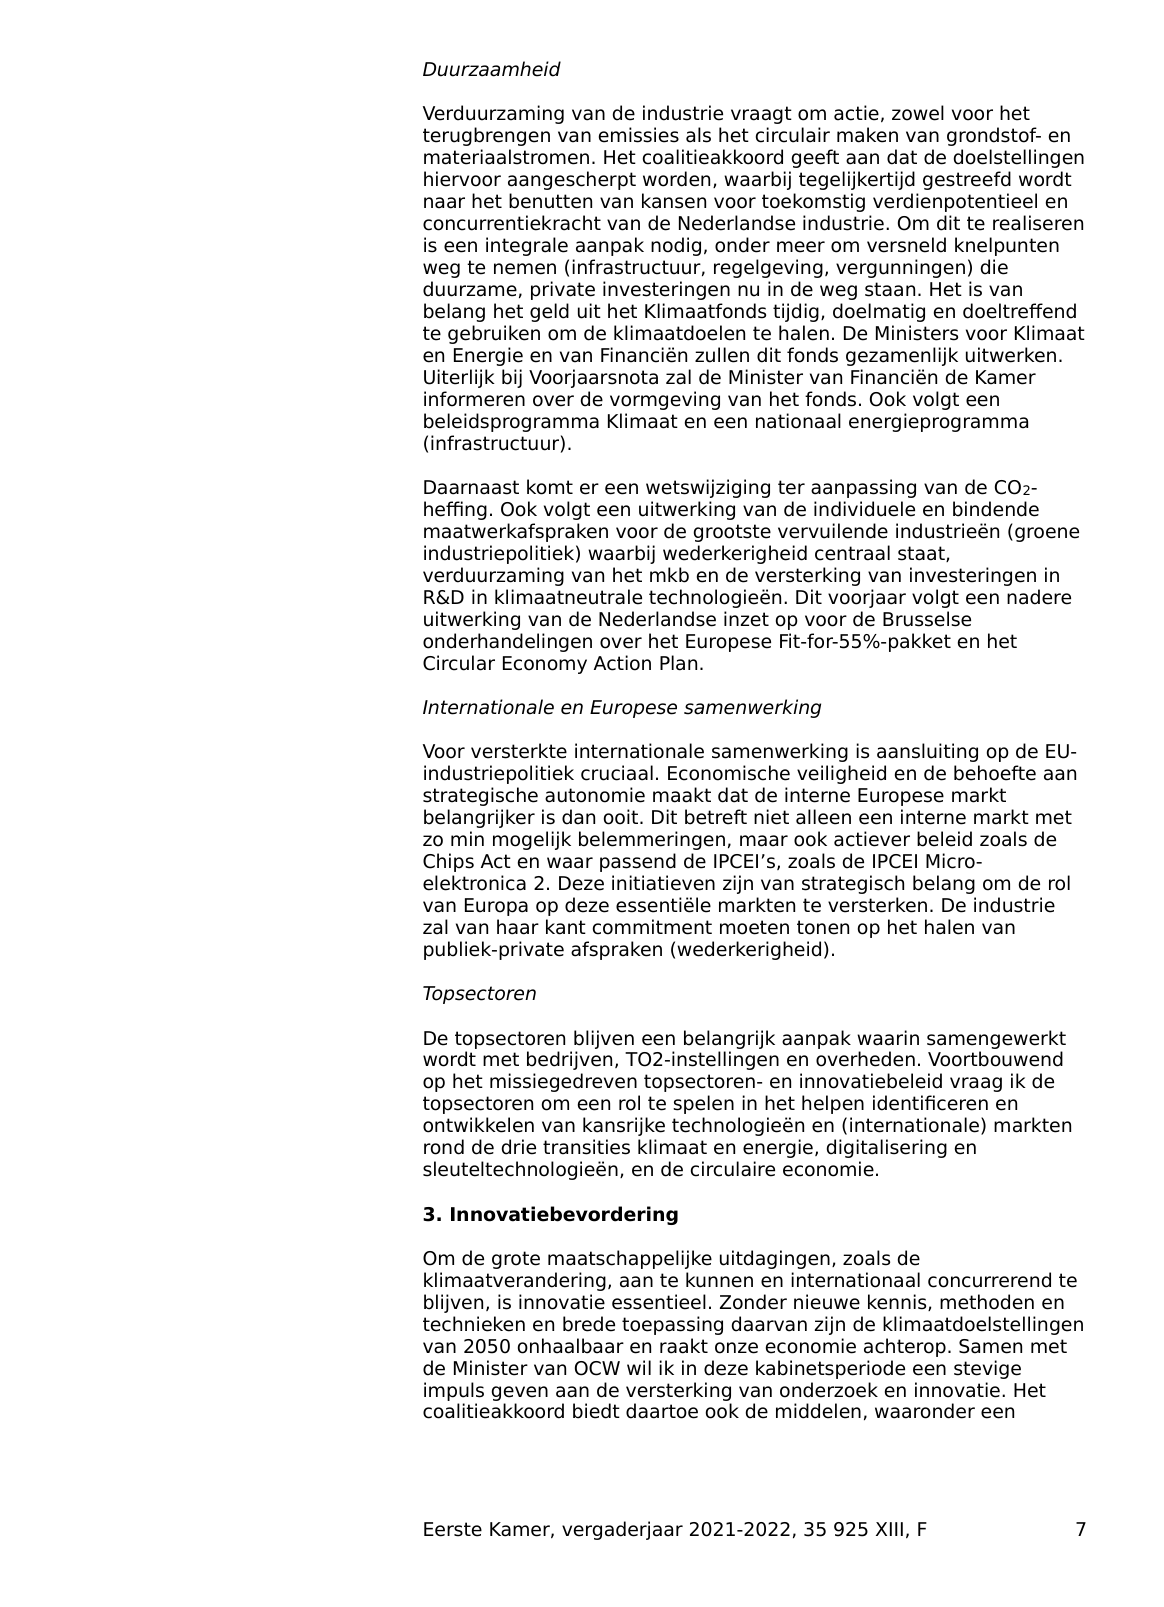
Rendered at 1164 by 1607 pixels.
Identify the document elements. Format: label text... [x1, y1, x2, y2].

subtitle Internationale en Europese samenwerking [422, 697, 1087, 719]
text Verduurzaming van de industrie vraagt om actie, zowel voor het terugbrengen van emissies als het circulair maken van grondstof- en materiaalstromen. Het coalitieakkoord geeft aan dat de doelstellingen hiervoor aangescherpt worden, waarbij tegelijkertijd gestreefd wordt naar het benutten van kansen voor toekomstig verdienpotentieel en concurrentiekracht van de Nederlandse industrie. Om dit te realiseren is een integrale aanpak nodig, onder meer om versneld knelpunten weg te nemen (infrastructuur, regelgeving, vergunningen) die duurzame, private investeringen nu in de weg staan. Het is van belang het geld uit het Klimaatfonds tijdig, doelmatig en doeltreffend te gebruiken om de klimaatdoelen te halen. De Ministers voor Klimaat en Energie en van Financiën zullen dit fonds gezamenlijk uitwerken. Uiterlijk bij Voorjaarsnota zal de Minister van Financiën de Kamer informeren over de vormgeving van het fonds. Ook volgt een beleidsprogramma Klimaat en een nationaal energieprogramma (infrastructuur). [422, 103, 1087, 455]
subtitle 3. Innovatiebevordering [422, 1203, 1087, 1225]
text Daarnaast komt er een wetswijziging ter aanpassing van de CO2-heffing. Ook volgt een uitwerking van de individuele en bindende maatwerkafspraken voor de grootste vervuilende industrieën (groene industriepolitiek) waarbij wederkerigheid centraal staat, verduurzaming van het mkb en de versterking van investeringen in R&D in klimaatneutrale technologieën. Dit voorjaar volgt een nadere uitwerking van de Nederlandse inzet op voor de Brusselse onderhandelingen over het Europese Fit-for-55%-pakket en het Circular Economy Action Plan. [422, 477, 1087, 675]
text Voor versterkte internationale samenwerking is aansluiting op de EU-industriepolitiek cruciaal. Economische veiligheid en de behoefte aan strategische autonomie maakt dat de interne Europese markt belangrijker is dan ooit. Dit betreft niet alleen een interne markt met zo min mogelijk belemmeringen, maar ook actiever beleid zoals de Chips Act en waar passend de IPCEI’s, zoals de IPCEI Micro-elektronica 2. Deze initiatieven zijn van strategisch belang om de rol van Europa op deze essentiële markten te versterken. De industrie zal van haar kant commitment moeten tonen op het halen van publiek-private afspraken (wederkerigheid). [422, 741, 1087, 961]
subtitle Topsectoren [422, 983, 1087, 1005]
text De topsectoren blijven een belangrijk aanpak waarin samengewerkt wordt met bedrijven, TO2-instellingen en overheden. Voortbouwend op het missiegedreven topsectoren- en innovatiebeleid vraag ik de topsectoren om een rol te spelen in het helpen identificeren en ontwikkelen van kansrijke technologieën en (internationale) markten rond de drie transities klimaat en energie, digitalisering en sleuteltechnologieën, en de circulaire economie. [422, 1027, 1087, 1181]
text Om de grote maatschappelijke uitdagingen, zoals de klimaatverandering, aan te kunnen en internationaal concurrerend te blijven, is innovatie essentieel. Zonder nieuwe kennis, methoden en technieken en brede toepassing daarvan zijn de klimaatdoelstellingen van 2050 onhaalbaar en raakt onze economie achterop. Samen met de Minister van OCW wil ik in deze kabinetsperiode een stevige impuls geven aan de versterking van onderzoek en innovatie. Het coalitieakkoord biedt daartoe ook de middelen, waaronder een [422, 1248, 1087, 1423]
subtitle Duurzaamheid [422, 59, 1087, 81]
